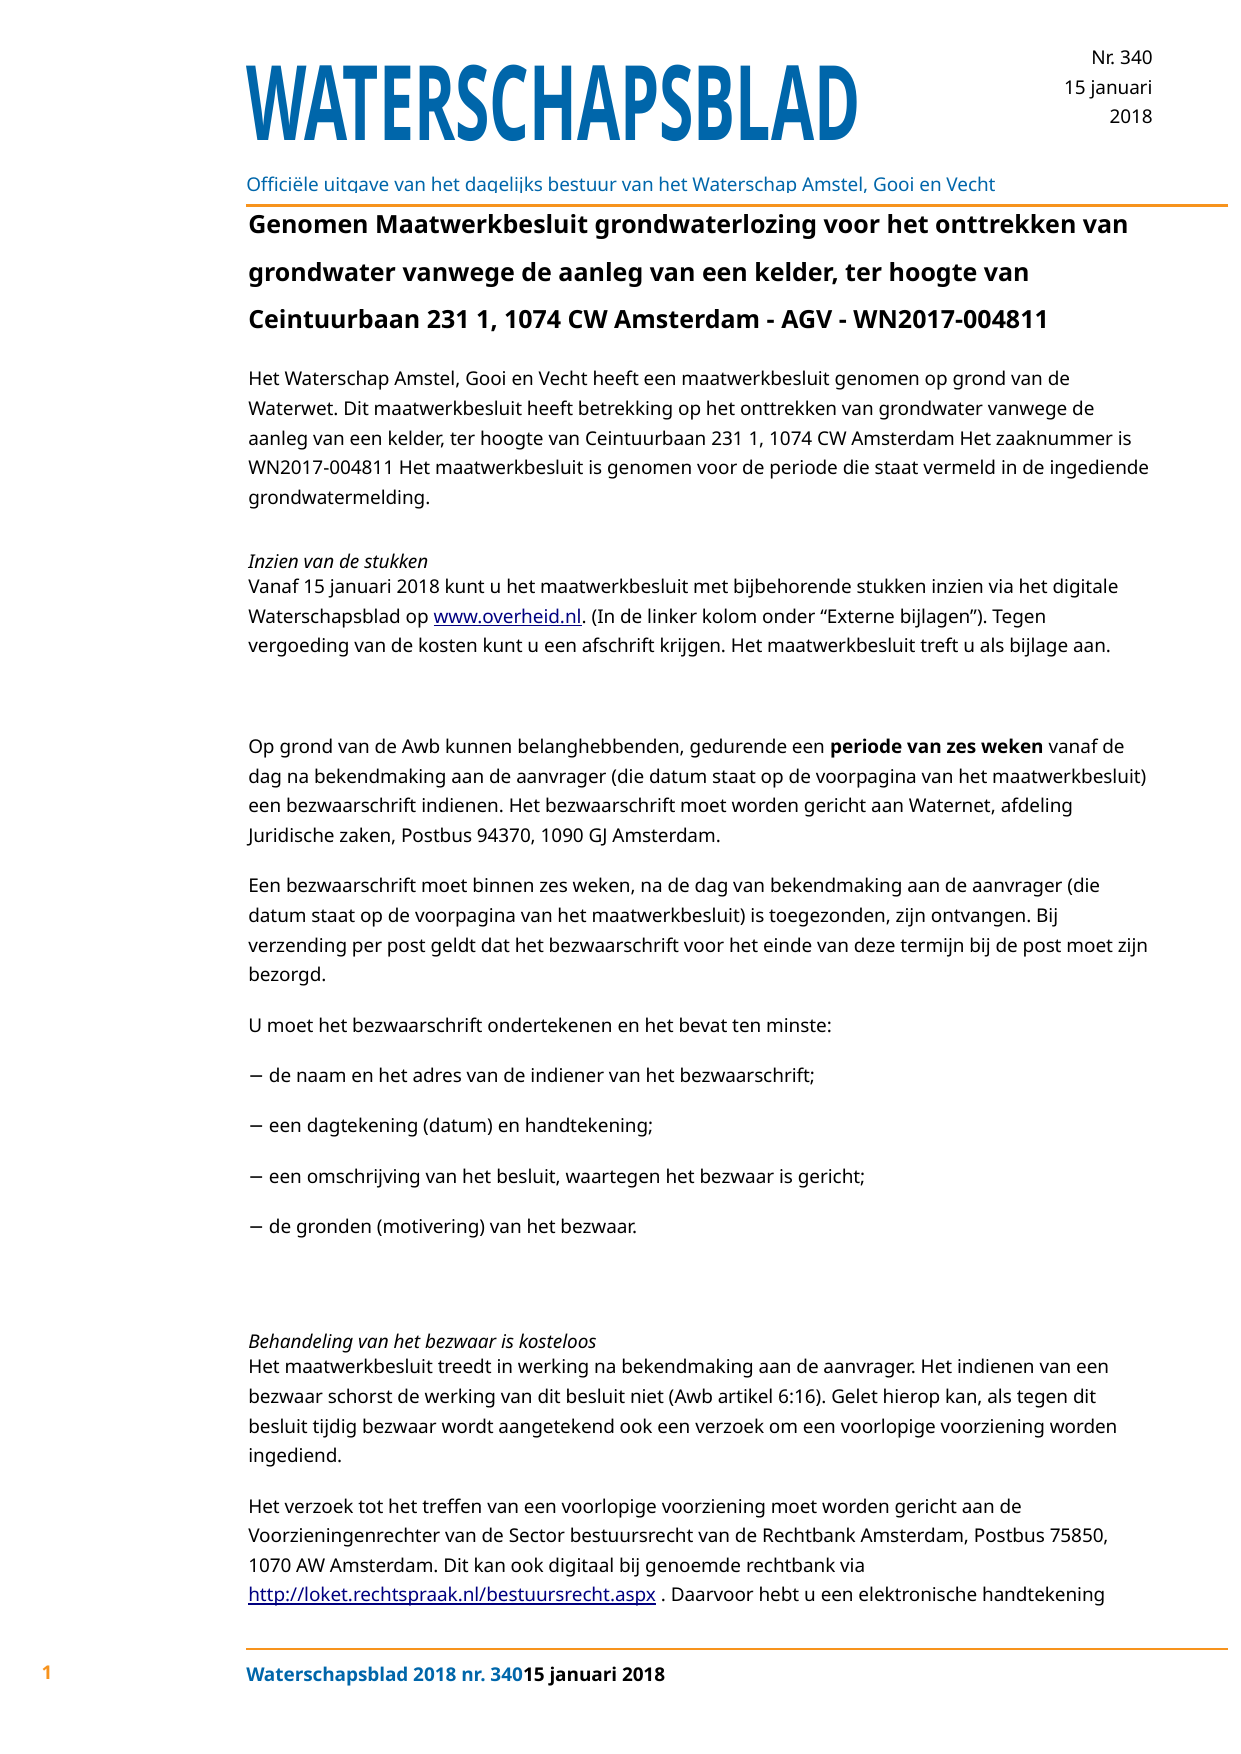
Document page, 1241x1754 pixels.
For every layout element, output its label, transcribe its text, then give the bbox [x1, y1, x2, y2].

text − een omschrijving van het besluit, waartegen het bezwaar is gericht; [248, 1163, 1152, 1189]
text Op grond van de Awb kunnen belanghebbenden, gedurende een periode van zes weken vanaf de dag na bekendmaking aan de aanvrager (die datum staat op de voorpagina van het maatwerkbesluit) een bezwaarschrift indienen. Het bezwaarschrift moet worden gericht aan Waternet, afdeling Juridische zaken, Postbus 94370, 1090 GJ Amsterdam. [248, 733, 1152, 848]
text Het maatwerkbesluit treedt in werking na bekendmaking aan de aanvrager. Het indienen van een bezwaar schorst de werking van dit besluit niet (Awb artikel 6:16). Gelet hierop kan, als tegen dit besluit tijdig bezwaar wordt aangetekend ook een verzoek om een voorlopige voorziening worden ingediend. [248, 1354, 1152, 1468]
text Een bezwaarschrift moet binnen zes weken, na de dag van bekendmaking aan de aanvrager (die datum staat op de voorpagina van het maatwerkbesluit) is toegezonden, zijn ontvangen. Bij verzending per post geldt dat het bezwaarschrift voor het einde van deze termijn bij de post moet zijn bezorgd. [248, 873, 1152, 987]
picture [41, 47, 231, 172]
text Behandeling van het bezwaar is kosteloos [248, 1328, 1152, 1354]
text Inzien van de stukken [248, 548, 1152, 573]
text Vanaf 15 januari 2018 kunt u het maatwerkbesluit met bijbehorende stukken inzien via het digitale Waterschapsblad op www.overheid.nl. (In de linker kolom onder “Externe bijlagen”). Tegen vergoeding van de kosten kunt u een afschrift krijgen. Het maatwerkbesluit treft u als bijlage aan. [248, 573, 1152, 658]
text Genomen Maatwerkbesluit grondwaterlozing voor het onttrekken van grondwater vanwege de aanleg van een kelder, ter hoogte van Ceintuurbaan 231 1, 1074 CW Amsterdam - AGV - WN2017-004811 [248, 207, 1152, 336]
text U moet het bezwaarschrift ondertekenen en het bevat ten minste: [248, 1012, 1152, 1038]
text − een dagtekening (datum) en handtekening; [248, 1113, 1152, 1138]
text Het verzoek tot het treffen van een voorlopige voorziening moet worden gericht aan de Voorzieningenrechter van de Sector bestuursrecht van de Rechtbank Amsterdam, Postbus 75850, 1070 AW Amsterdam. Dit kan ook digitaal bij genoemde rechtbank via http://loket.rechtspraak.nl/bestuursrecht.aspx . Daarvoor hebt u een elektronische handtekening [248, 1493, 1152, 1607]
text Het Waterschap Amstel, Gooi en Vecht heeft een maatwerkbesluit genomen op grond van de Waterwet. Dit maatwerkbesluit heeft betrekking op het onttrekken van grondwater vanwege de aanleg van een kelder, ter hoogte van Ceintuurbaan 231 1, 1074 CW Amsterdam Het zaaknummer is WN2017-004811 Het maatwerkbesluit is genomen voor de periode die staat vermeld in de ingediende grondwatermelding. [248, 366, 1152, 509]
text − de naam en het adres van de indiener van het bezwaarschrift; [248, 1062, 1152, 1088]
text − de gronden (motivering) van het bezwaar. [248, 1213, 1152, 1239]
